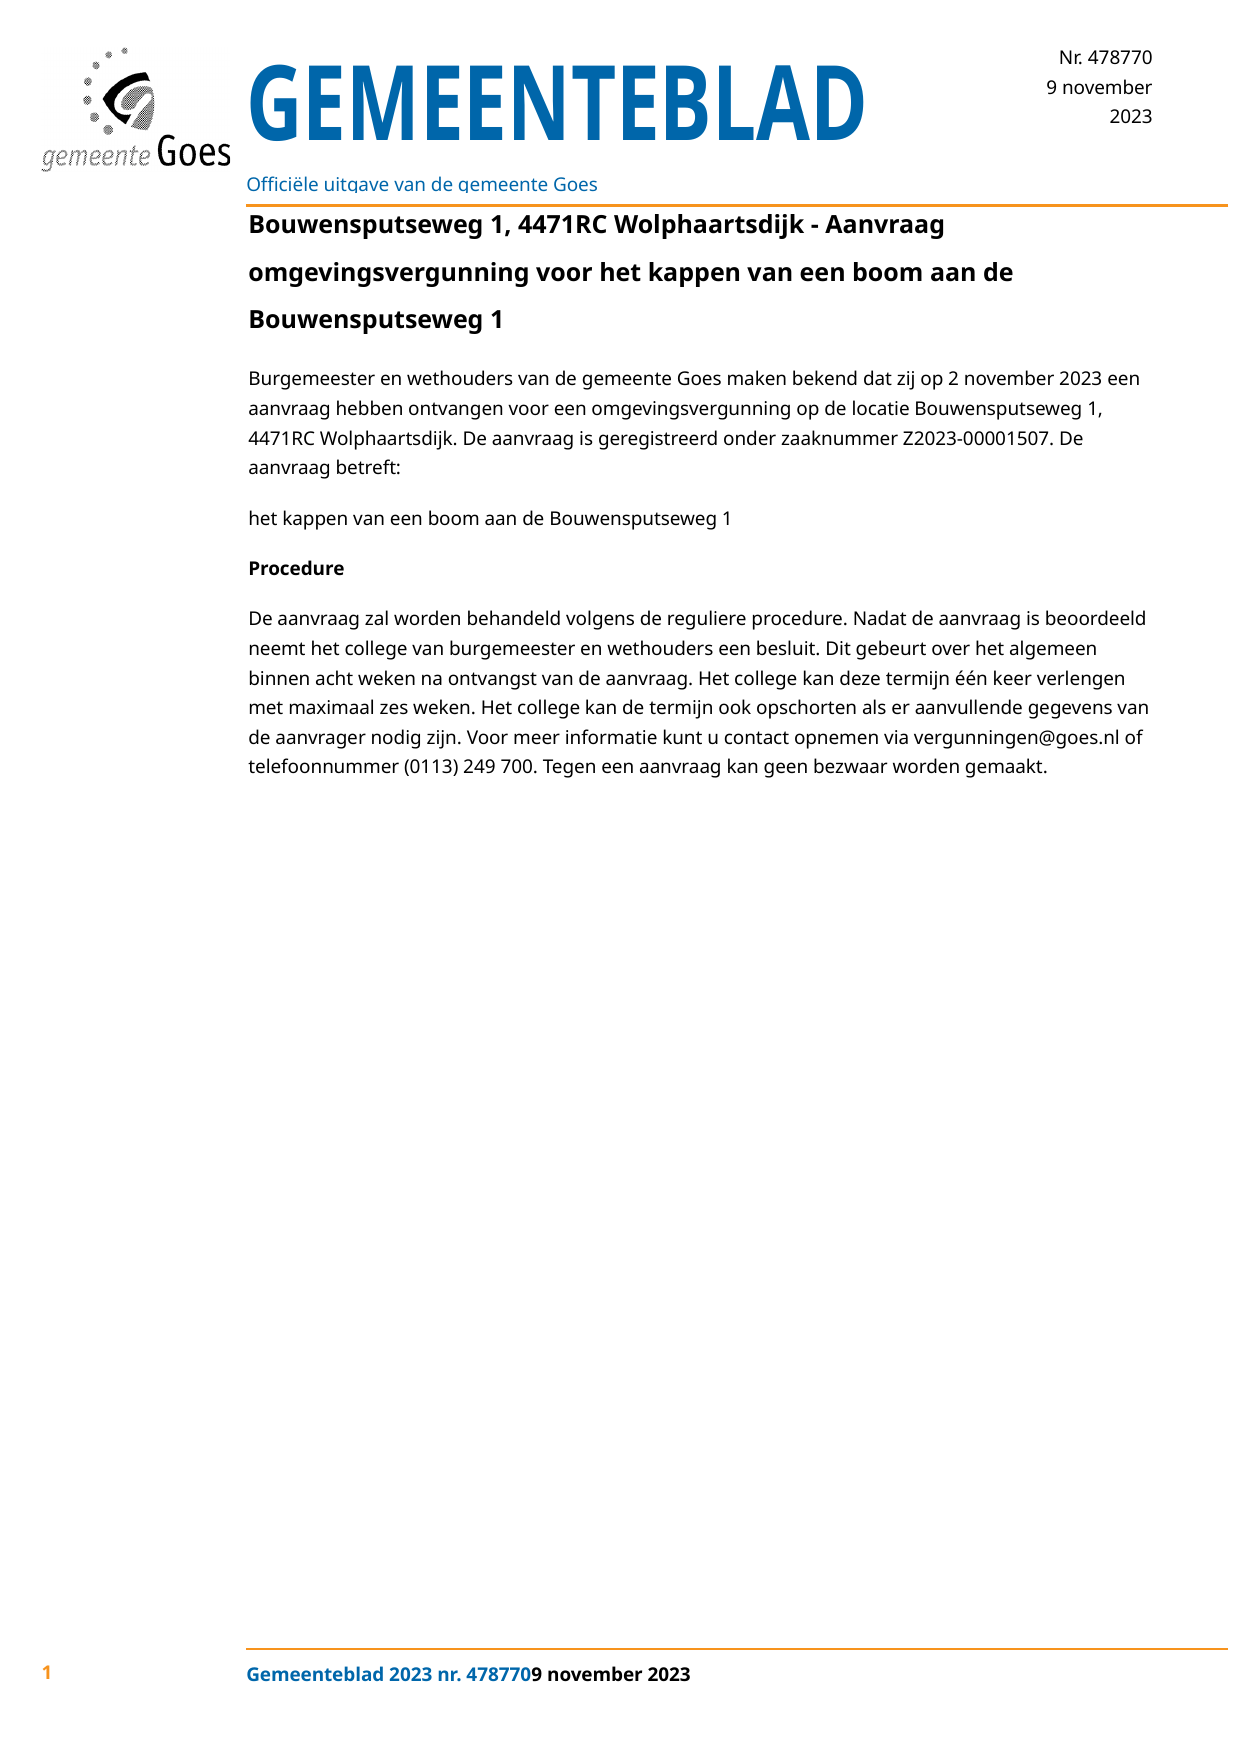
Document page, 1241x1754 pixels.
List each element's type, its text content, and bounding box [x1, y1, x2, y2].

text Bouwensputseweg 1, 4471RC Wolphaartsdijk - Aanvraag omgevingsvergunning voor het kappen van een boom aan de Bouwensputseweg 1 [248, 207, 1152, 336]
text Procedure [248, 555, 1152, 581]
text het kappen van een boom aan de Bouwensputseweg 1 [248, 505, 1152, 530]
picture [41, 47, 231, 172]
text De aanvraag zal worden behandeld volgens de reguliere procedure. Nadat de aanvraag is beoordeeld neemt het college van burgemeester en wethouders een besluit. Dit gebeurt over het algemeen binnen acht weken na ontvangst van de aanvraag. Het college kan deze termijn één keer verlengen met maximaal zes weken. Het college kan de termijn ook opschorten als er aanvullende gegevens van de aanvrager nodig zijn. Voor meer informatie kunt u contact opnemen via vergunningen@goes.nl of telefoonnummer (0113) 249 700. Tegen een aanvraag kan geen bezwaar worden gemaakt. [248, 606, 1152, 779]
text Burgemeester en wethouders van de gemeente Goes maken bekend dat zij op 2 november 2023 een aanvraag hebben ontvangen voor een omgevingsvergunning op de locatie Bouwensputseweg 1, 4471RC Wolphaartsdijk. De aanvraag is geregistreerd onder zaaknummer Z2023-00001507. De aanvraag betreft: [248, 366, 1152, 480]
